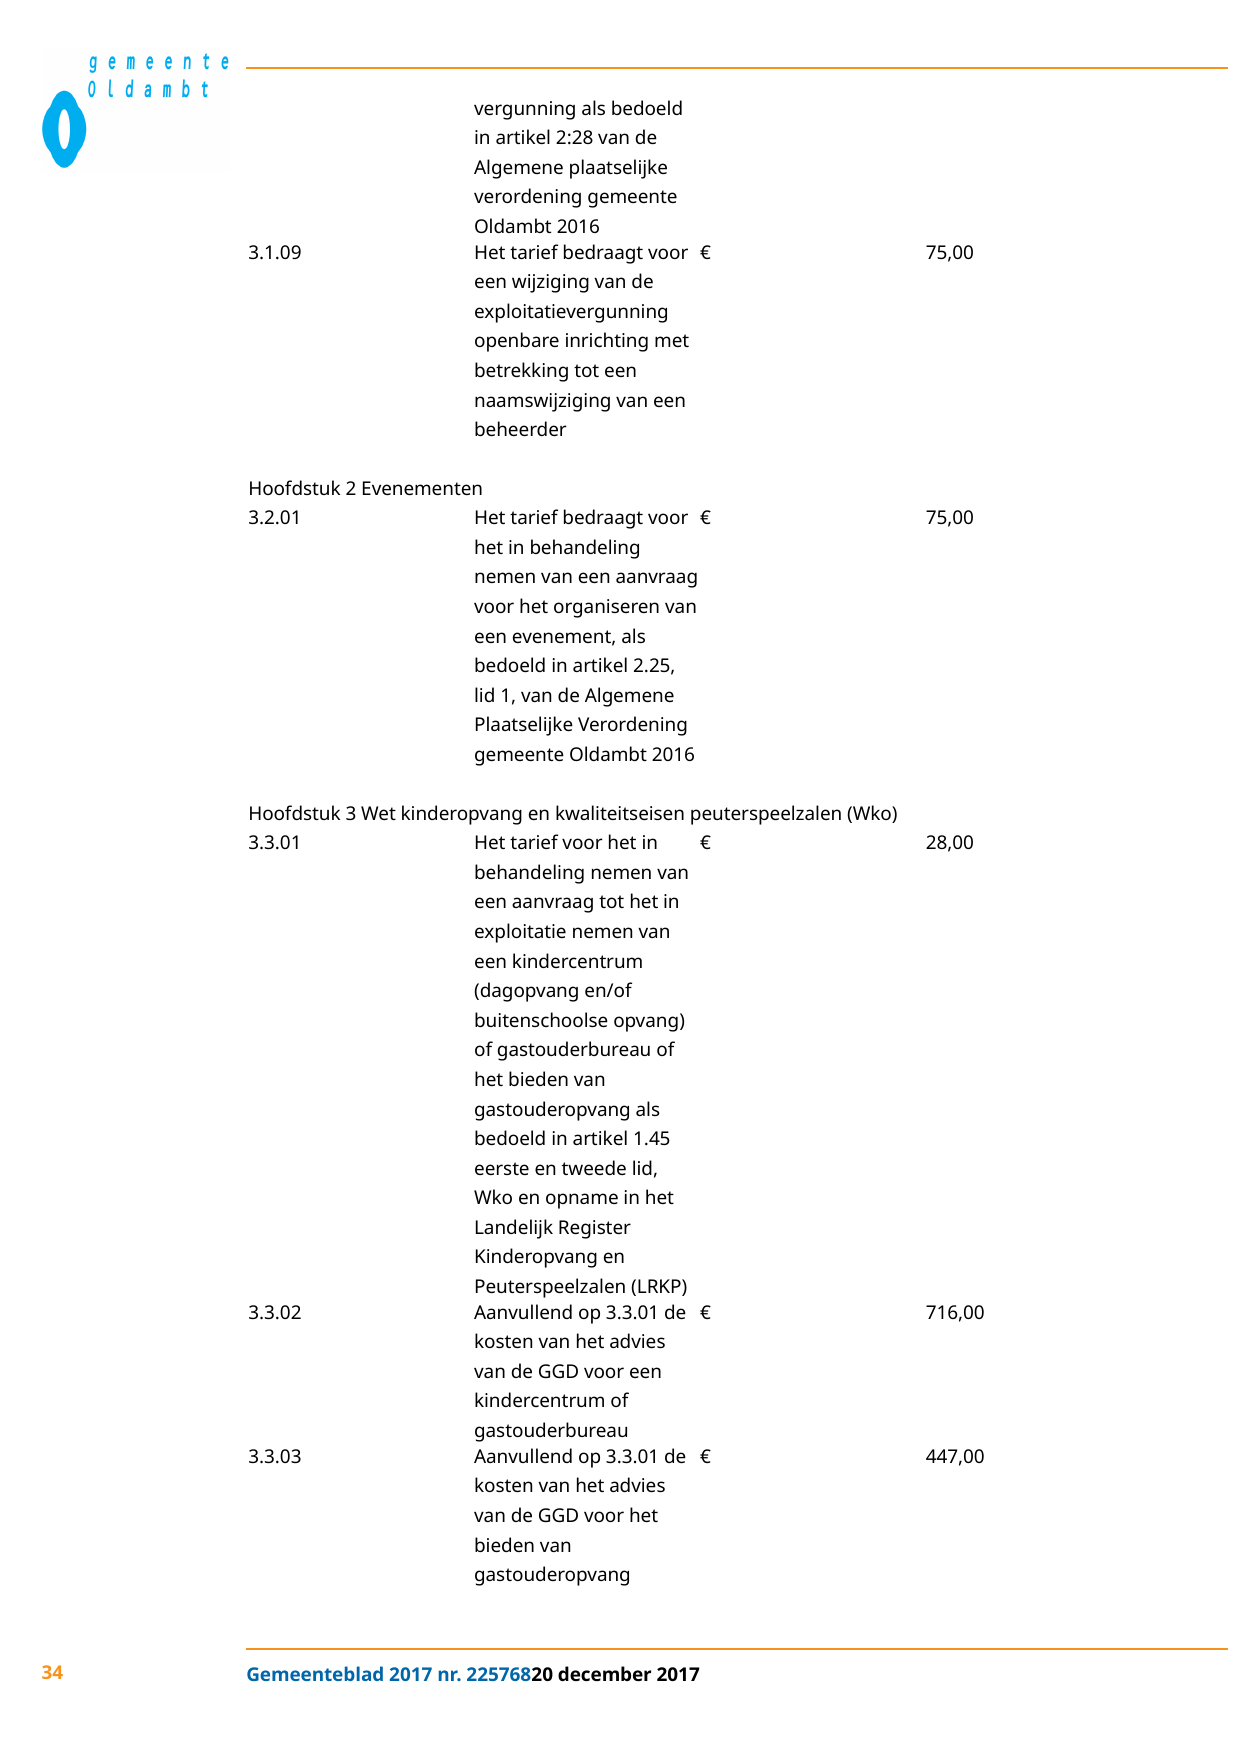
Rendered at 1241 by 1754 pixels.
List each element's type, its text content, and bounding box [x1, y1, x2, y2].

table_header Het tarief voor het in behandeling nemen van een aanvraag tot het in exploitatie nemen van een kindercentrum (dagopvang en/of buitenschoolse opvang) of gastouderbureau of het bieden van gastouderopvang als bedoeld in artikel 1.45 eerste en tweede lid, Wko en opname in het Landelijk Register Kinderopvang en Peuterspeelzalen (LRKP) [474, 830, 700, 1299]
table_cell [248, 95, 474, 239]
table_cell [926, 95, 1152, 239]
table_cell 716,00 [926, 1299, 1152, 1443]
table_cell € [700, 1443, 926, 1587]
table_header 3.3.01 [248, 830, 474, 1299]
table_cell Het tarief bedraagt voor een wijziging van de exploitatievergunning openbare inrichting met betrekking tot een naamswijziging van een beheerder [474, 239, 700, 442]
table_cell Aanvullend op 3.3.01 de kosten van het advies van de GGD voor een kindercentrum of gastouderbureau [474, 1299, 700, 1443]
table_cell [700, 95, 926, 239]
picture [41, 47, 231, 172]
table_cell € [700, 239, 926, 442]
table_cell vergunning als bedoeld in artikel 2:28 van de Algemene plaatselijke verordening gemeente Oldambt 2016 [474, 95, 700, 239]
table_header € [700, 830, 926, 1299]
table_cell 3.1.09 [248, 239, 474, 442]
table_header Het tarief bedraagt voor het in behandeling nemen van een aanvraag voor het organiseren van een evenement, als bedoeld in artikel 2.25, lid 1, van de Algemene Plaatselijke Verordening gemeente Oldambt 2016 [474, 505, 700, 767]
text Hoofdstuk 2 Evenementen [248, 475, 1152, 501]
text Hoofdstuk 3 Wet kinderopvang en kwaliteitseisen peuterspeelzalen (Wko) [248, 800, 1152, 826]
table_header 75,00 [926, 505, 1152, 767]
table_cell € [700, 1299, 926, 1443]
table_header € [700, 505, 926, 767]
table_cell 447,00 [926, 1443, 1152, 1587]
table_cell 75,00 [926, 239, 1152, 442]
table_cell 3.3.03 [248, 1443, 474, 1587]
table_header 3.2.01 [248, 505, 474, 767]
table_cell 3.3.02 [248, 1299, 474, 1443]
table_header 28,00 [926, 830, 1152, 1299]
table_cell Aanvullend op 3.3.01 de kosten van het advies van de GGD voor het bieden van gastouderopvang [474, 1443, 700, 1587]
